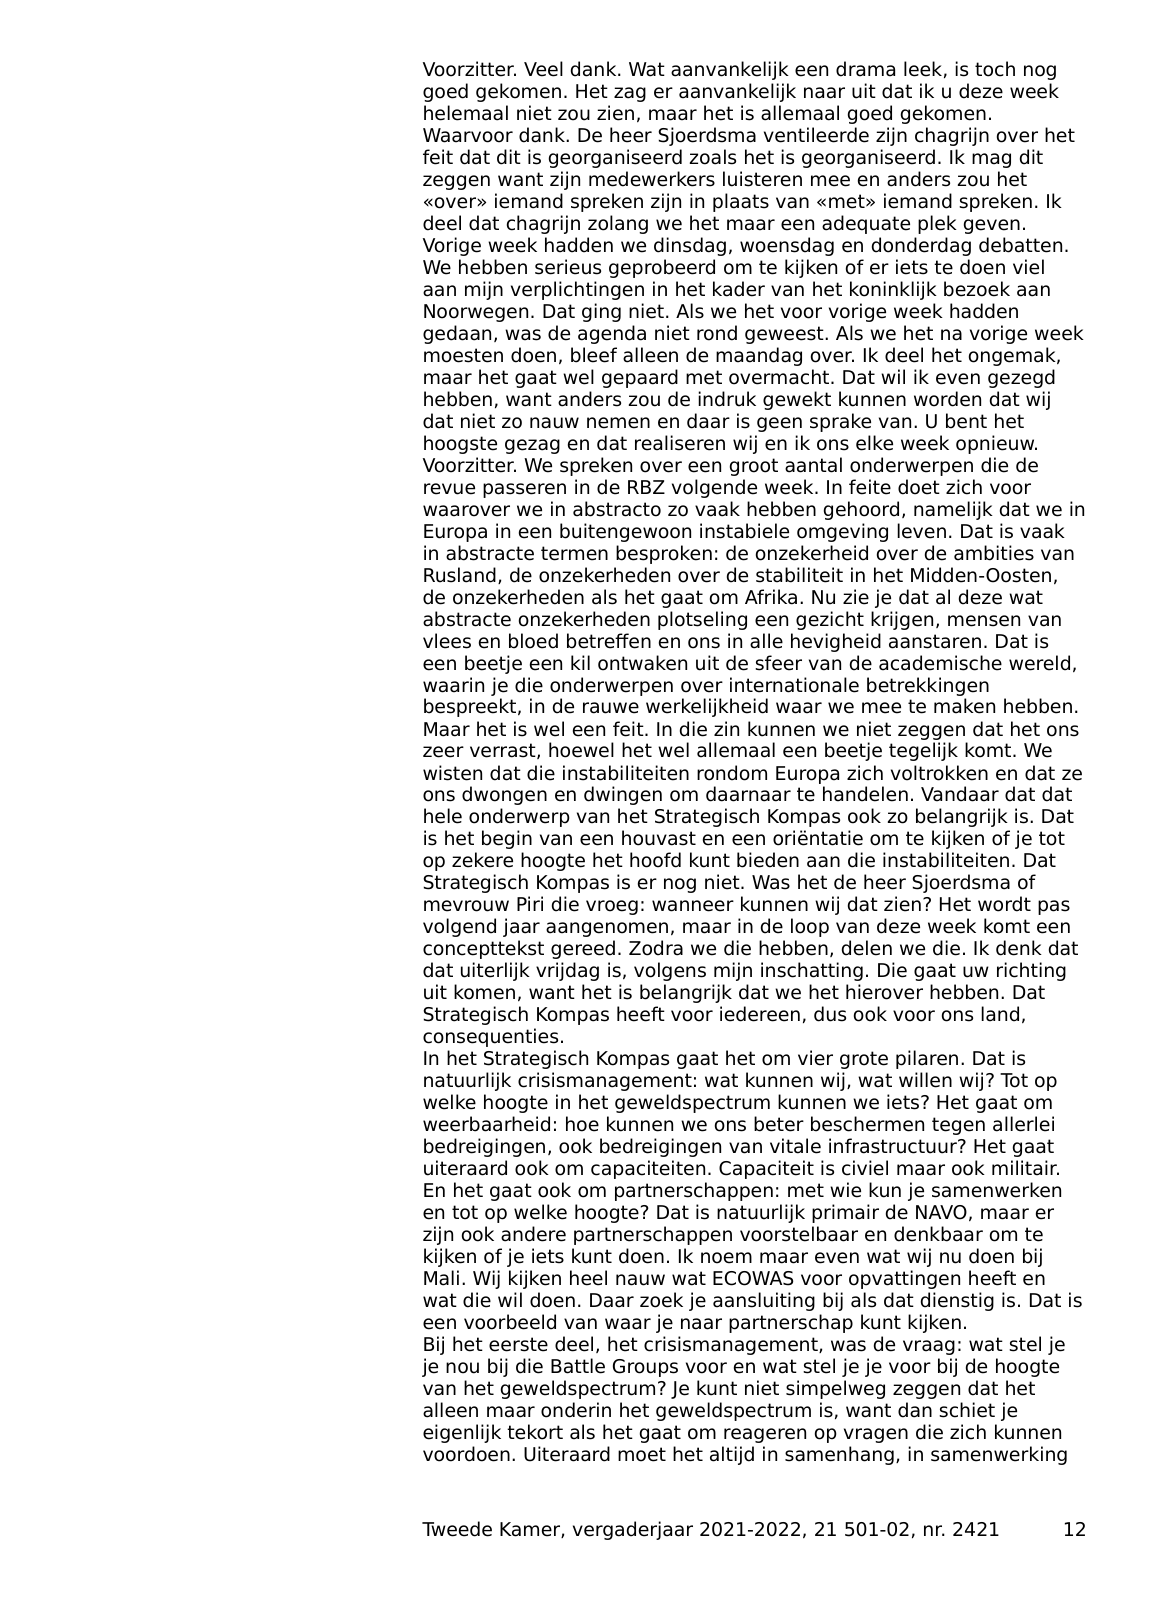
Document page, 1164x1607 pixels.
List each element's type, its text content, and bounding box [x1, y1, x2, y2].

text Voorzitter. Veel dank. Wat aanvankelijk een drama leek, is toch nog goed gekomen. Het zag er aanvankelijk naar uit dat ik u deze week helemaal niet zou zien, maar het is allemaal goed gekomen. Waarvoor dank. De heer Sjoerdsma ventileerde zijn chagrijn over het feit dat dit is georganiseerd zoals het is georganiseerd. Ik mag dit zeggen want zijn medewerkers luisteren mee en anders zou het «over» iemand spreken zijn in plaats van «met» iemand spreken. Ik deel dat chagrijn zolang we het maar een adequate plek geven. Vorige week hadden we dinsdag, woensdag en donderdag debatten. We hebben serieus geprobeerd om te kijken of er iets te doen viel aan mijn verplichtingen in het kader van het koninklijk bezoek aan Noorwegen. Dat ging niet. Als we het voor vorige week hadden gedaan, was de agenda niet rond geweest. Als we het na vorige week moesten doen, bleef alleen de maandag over. Ik deel het ongemak, maar het gaat wel gepaard met overmacht. Dat wil ik even gezegd hebben, want anders zou de indruk gewekt kunnen worden dat wij dat niet zo nauw nemen en daar is geen sprake van. U bent het hoogste gezag en dat realiseren wij en ik ons elke week opnieuw. [422, 59, 1087, 455]
text Bij het eerste deel, het crisismanagement, was de vraag: wat stel je je nou bij die Battle Groups voor en wat stel je je voor bij de hoogte van het geweldspectrum? Je kunt niet simpelweg zeggen dat het alleen maar onderin het geweldspectrum is, want dan schiet je eigenlijk tekort als het gaat om reageren op vragen die zich kunnen voordoen. Uiteraard moet het altijd in samenhang, in samenwerking [422, 1334, 1087, 1466]
text Voorzitter. We spreken over een groot aantal onderwerpen die de revue passeren in de RBZ volgende week. In feite doet zich voor waarover we in abstracto zo vaak hebben gehoord, namelijk dat we in Europa in een buitengewoon instabiele omgeving leven. Dat is vaak in abstracte termen besproken: de onzekerheid over de ambities van Rusland, de onzekerheden over de stabiliteit in het Midden-Oosten, de onzekerheden als het gaat om Afrika. Nu zie je dat al deze wat abstracte onzekerheden plotseling een gezicht krijgen, mensen van vlees en bloed betreffen en ons in alle hevigheid aanstaren. Dat is een beetje een kil ontwaken uit de sfeer van de academische wereld, waarin je die onderwerpen over internationale betrekkingen bespreekt, in de rauwe werkelijkheid waar we mee te maken hebben. Maar het is wel een feit. In die zin kunnen we niet zeggen dat het ons zeer verrast, hoewel het wel allemaal een beetje tegelijk komt. We wisten dat die instabiliteiten rondom Europa zich voltrokken en dat ze ons dwongen en dwingen om daarnaar te handelen. Vandaar dat dat hele onderwerp van het Strategisch Kompas ook zo belangrijk is. Dat is het begin van een houvast en een oriëntatie om te kijken of je tot op zekere hoogte het hoofd kunt bieden aan die instabiliteiten. Dat Strategisch Kompas is er nog niet. Was het de heer Sjoerdsma of mevrouw Piri die vroeg: wanneer kunnen wij dat zien? Het wordt pas volgend jaar aangenomen, maar in de loop van deze week komt een concepttekst gereed. Zodra we die hebben, delen we die. Ik denk dat dat uiterlijk vrijdag is, volgens mijn inschatting. Die gaat uw richting uit komen, want het is belangrijk dat we het hierover hebben. Dat Strategisch Kompas heeft voor iedereen, dus ook voor ons land, consequenties. [422, 455, 1087, 1048]
text In het Strategisch Kompas gaat het om vier grote pilaren. Dat is natuurlijk crisismanagement: wat kunnen wij, wat willen wij? Tot op welke hoogte in het geweldspectrum kunnen we iets? Het gaat om weerbaarheid: hoe kunnen we ons beter beschermen tegen allerlei bedreigingen, ook bedreigingen van vitale infrastructuur? Het gaat uiteraard ook om capaciteiten. Capaciteit is civiel maar ook militair. En het gaat ook om partnerschappen: met wie kun je samenwerken en tot op welke hoogte? Dat is natuurlijk primair de NAVO, maar er zijn ook andere partnerschappen voorstelbaar en denkbaar om te kijken of je iets kunt doen. Ik noem maar even wat wij nu doen bij Mali. Wij kijken heel nauw wat ECOWAS voor opvattingen heeft en wat die wil doen. Daar zoek je aansluiting bij als dat dienstig is. Dat is een voorbeeld van waar je naar partnerschap kunt kijken. [422, 1048, 1087, 1334]
